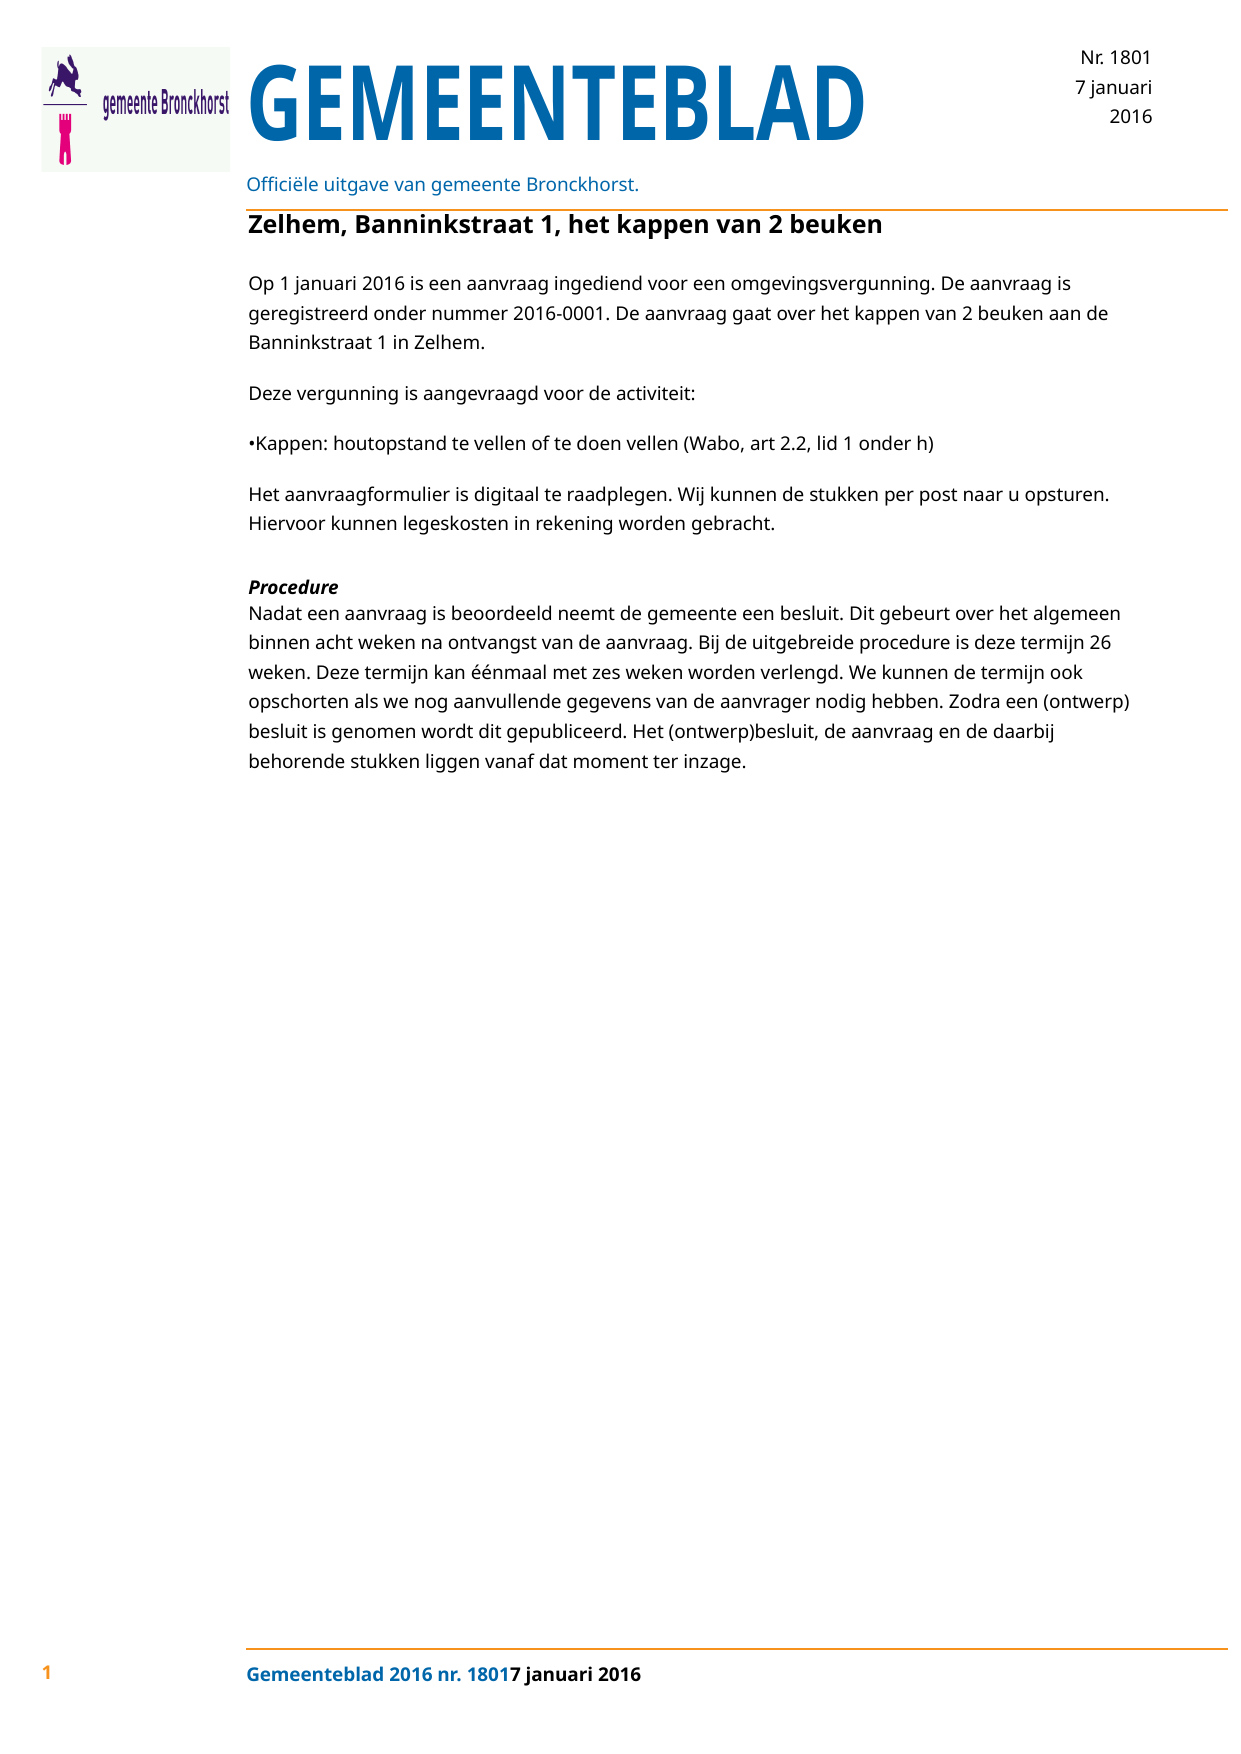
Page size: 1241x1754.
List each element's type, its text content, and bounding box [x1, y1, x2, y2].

text •Kappen: houtopstand te vellen of te doen vellen (Wabo, art 2.2, lid 1 onder h) [248, 430, 1152, 456]
picture [41, 47, 231, 172]
text Het aanvraagformulier is digitaal te raadplegen. Wij kunnen de stukken per post naar u opsturen. Hiervoor kunnen legeskosten in rekening worden gebracht. [248, 481, 1152, 536]
text Procedure [248, 574, 1152, 600]
text Nadat een aanvraag is beoordeeld neemt de gemeente een besluit. Dit gebeurt over het algemeen binnen acht weken na ontvangst van de aanvraag. Bij de uitgebreide procedure is deze termijn 26 weken. Deze termijn kan éénmaal met zes weken worden verlengd. We kunnen de termijn ook opschorten als we nog aanvullende gegevens van de aanvrager nodig hebben. Zodra een (ontwerp) besluit is genomen wordt dit gepubliceerd. Het (ontwerp)besluit, de aanvraag en de daarbij behorende stukken liggen vanaf dat moment ter inzage. [248, 600, 1152, 774]
text Op 1 januari 2016 is een aanvraag ingediend voor een omgevingsvergunning. De aanvraag is geregistreerd onder nummer 2016-0001. De aanvraag gaat over het kappen van 2 beuken aan de Banninkstraat 1 in Zelhem. [248, 270, 1152, 355]
text Zelhem, Banninkstraat 1, het kappen van 2 beuken [248, 211, 1152, 241]
text Deze vergunning is aangevraagd voor de activiteit: [248, 380, 1152, 406]
